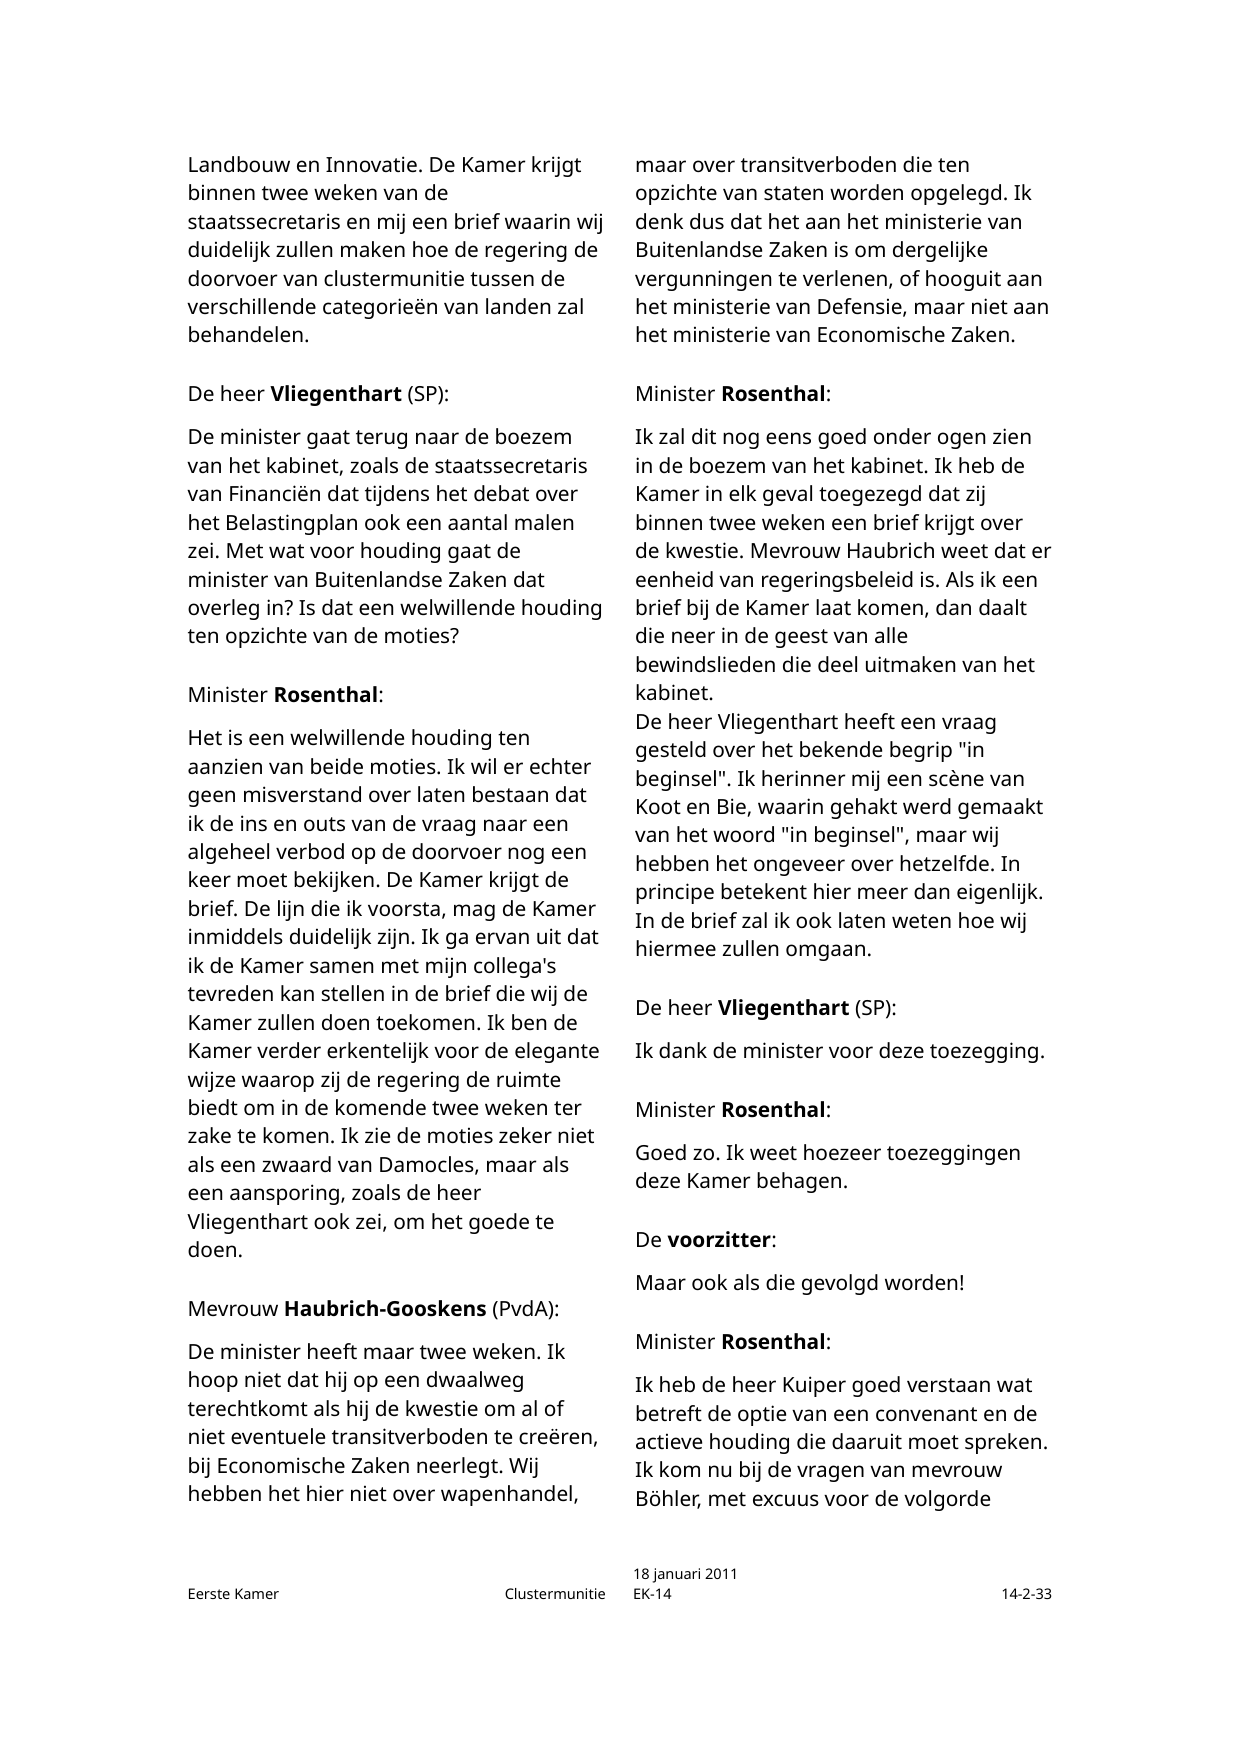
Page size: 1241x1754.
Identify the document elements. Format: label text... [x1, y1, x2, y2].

text maar over transitverboden die ten opzichte van staten worden opgelegd. Ik denk dus dat het aan het ministerie van Buitenlandse Zaken is om dergelijke vergunningen te verlenen, of hooguit aan het ministerie van Defensie, maar niet aan het ministerie van Economische Zaken. [635, 150, 1053, 349]
text Minister Rosenthal: [635, 1095, 1053, 1123]
text De minister gaat terug naar de boezem van het kabinet, zoals de staatssecretaris van Financiën dat tijdens het debat over het Belastingplan ook een aantal malen zei. Met wat voor houding gaat de minister van Buitenlandse Zaken dat overleg in? Is dat een welwillende houding ten opzichte van de moties? [187, 422, 605, 650]
text Minister Rosenthal: [635, 379, 1053, 407]
text Ik dank de minister voor deze toezegging. [635, 1036, 1053, 1065]
text De heer Vliegenthart (SP): [635, 993, 1053, 1021]
text De minister heeft maar twee weken. Ik hoop niet dat hij op een dwaalweg terechtkomt als hij de kwestie om al of niet eventuele transitverboden te creëren, bij Economische Zaken neerlegt. Wij hebben het hier niet over wapenhandel, [187, 1337, 605, 1508]
text Landbouw en Innovatie. De Kamer krijgt binnen twee weken van de staatssecretaris en mij een brief waarin wij duidelijk zullen maken hoe de regering de doorvoer van clustermunitie tussen de verschillende categorieën van landen zal behandelen. [187, 150, 605, 349]
text Het is een welwillende houding ten aanzien van beide moties. Ik wil er echter geen misverstand over laten bestaan dat ik de ins en outs van de vraag naar een algeheel verbod op de doorvoer nog een keer moet bekijken. De Kamer krijgt de brief. De lijn die ik voorsta, mag de Kamer inmiddels duidelijk zijn. Ik ga ervan uit dat ik de Kamer samen met mijn collega's tevreden kan stellen in de brief die wij de Kamer zullen doen toekomen. Ik ben de Kamer verder erkentelijk voor de elegante wijze waarop zij de regering de ruimte biedt om in de komende twee weken ter zake te komen. Ik zie de moties zeker niet als een zwaard van Damocles, maar als een aansporing, zoals de heer Vliegenthart ook zei, om het goede te doen. [187, 723, 605, 1264]
text Ik heb de heer Kuiper goed verstaan wat betreft de optie van een convenant en de actieve houding die daaruit moet spreken. [635, 1370, 1053, 1456]
text De voorzitter: [635, 1225, 1053, 1253]
text Ik kom nu bij de vragen van mevrouw Böhler, met excuus voor de volgorde [635, 1456, 1053, 1512]
text Mevrouw Haubrich-Gooskens (PvdA): [187, 1294, 605, 1322]
text Minister Rosenthal: [635, 1327, 1053, 1355]
text De heer Vliegenthart (SP): [187, 379, 605, 407]
text Ik zal dit nog eens goed onder ogen zien in de boezem van het kabinet. Ik heb de Kamer in elk geval toegezegd dat zij binnen twee weken een brief krijgt over de kwestie. Mevrouw Haubrich weet dat er eenheid van regeringsbeleid is. Als ik een brief bij de Kamer laat komen, dan daalt die neer in de geest van alle bewindslieden die deel uitmaken van het kabinet. [635, 422, 1053, 707]
text De heer Vliegenthart heeft een vraag gesteld over het bekende begrip "in beginsel". Ik herinner mij een scène van Koot en Bie, waarin gehakt werd gemaakt van het woord "in beginsel", maar wij hebben het ongeveer over hetzelfde. In principe betekent hier meer dan eigenlijk. In de brief zal ik ook laten weten hoe wij hiermee zullen omgaan. [635, 707, 1053, 963]
text Minister Rosenthal: [187, 680, 605, 708]
text Goed zo. Ik weet hoezeer toezeggingen deze Kamer behagen. [635, 1138, 1053, 1195]
text Maar ook als die gevolgd worden! [635, 1268, 1053, 1297]
